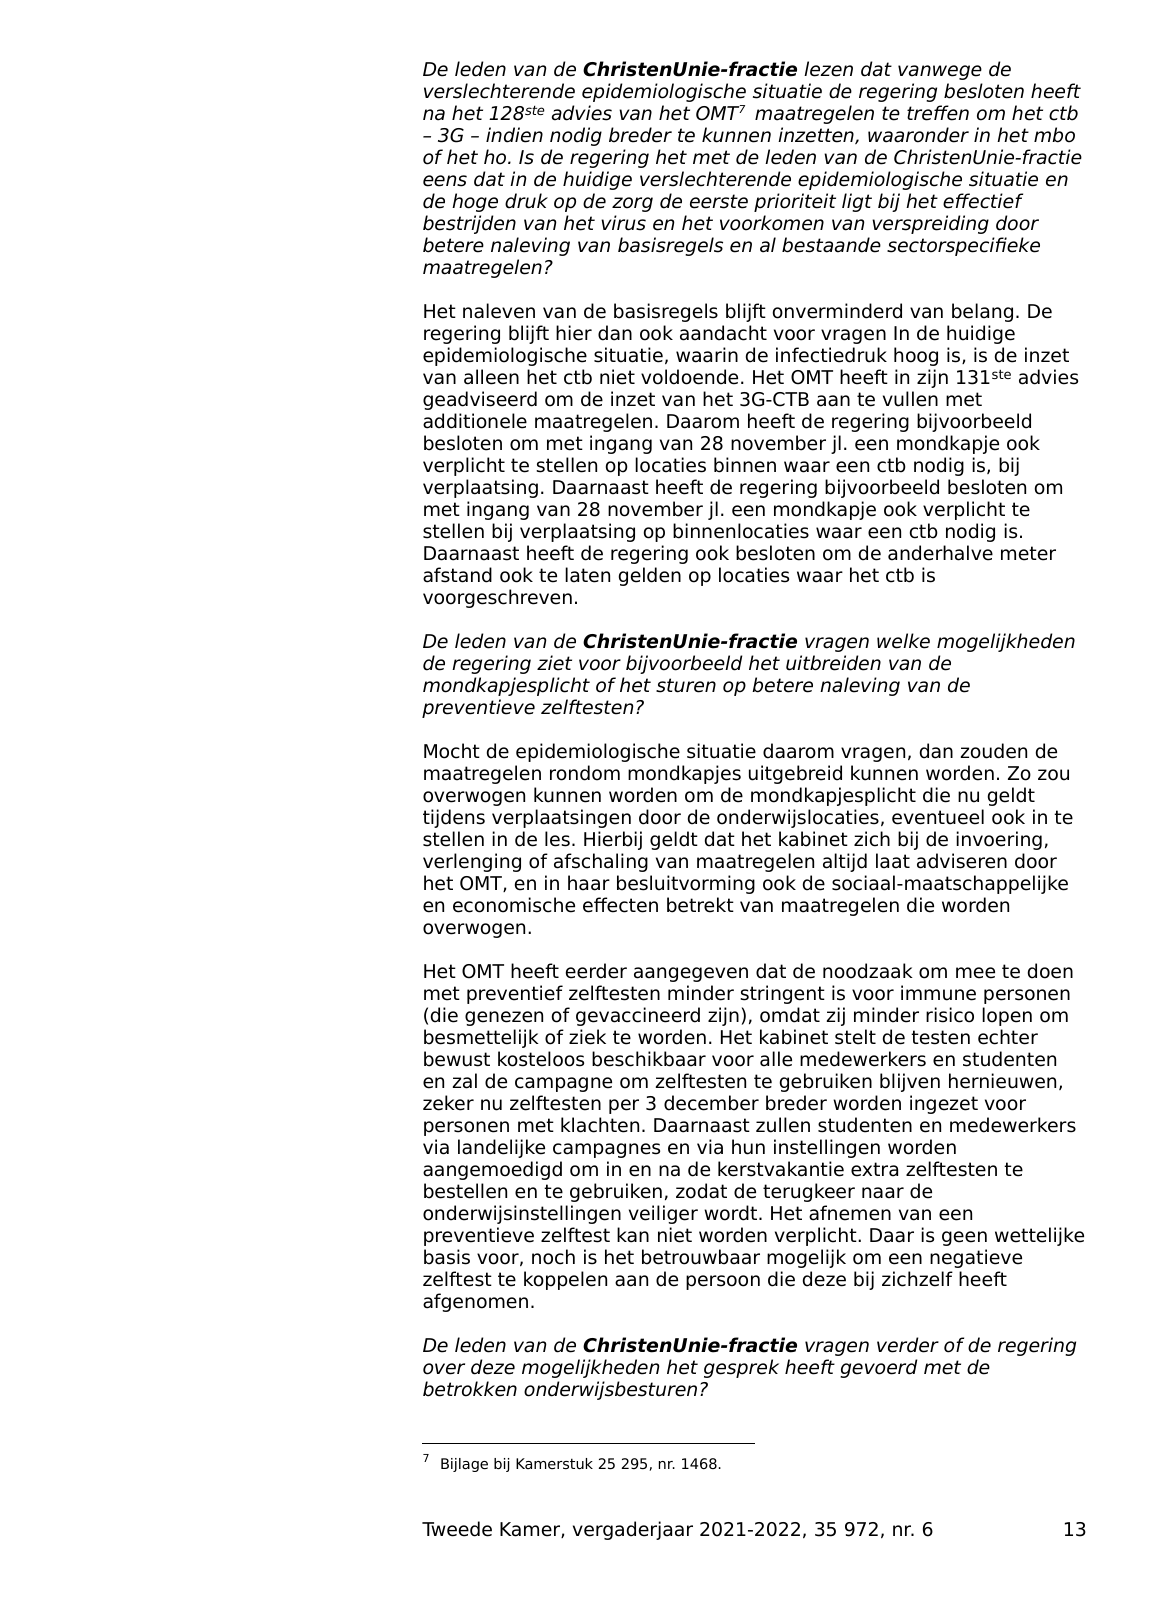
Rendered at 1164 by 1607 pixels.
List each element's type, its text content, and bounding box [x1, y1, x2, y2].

text De leden van de ChristenUnie-fractie lezen dat vanwege de verslechterende epidemiologische situatie de regering besloten heeft na het 128ste advies van het OMT maatregelen te treffen om het ctb – 3G – indien nodig breder te kunnen inzetten, waaronder in het mbo of het ho. Is de regering het met de leden van de ChristenUnie-fractie eens dat in de huidige verslechterende epidemiologische situatie en de hoge druk op de zorg de eerste prioriteit ligt bij het effectief bestrijden van het virus en het voorkomen van verspreiding door betere naleving van basisregels en al bestaande sectorspecifieke maatregelen? [422, 59, 1087, 279]
text Het OMT heeft eerder aangegeven dat de noodzaak om mee te doen met preventief zelftesten minder stringent is voor immune personen (die genezen of gevaccineerd zijn), omdat zij minder risico lopen om besmettelijk of ziek te worden. Het kabinet stelt de testen echter bewust kosteloos beschikbaar voor alle medewerkers en studenten en zal de campagne om zelftesten te gebruiken blijven hernieuwen, zeker nu zelftesten per 3 december breder worden ingezet voor personen met klachten. Daarnaast zullen studenten en medewerkers via landelijke campagnes en via hun instellingen worden aangemoedigd om in en na de kerstvakantie extra zelftesten te bestellen en te gebruiken, zodat de terugkeer naar de onderwijsinstellingen veiliger wordt. Het afnemen van een preventieve zelftest kan niet worden verplicht. Daar is geen wettelijke basis voor, noch is het betrouwbaar mogelijk om een negatieve zelftest te koppelen aan de persoon die deze bij zichzelf heeft afgenomen. [422, 961, 1087, 1313]
text Mocht de epidemiologische situatie daarom vragen, dan zouden de maatregelen rondom mondkapjes uitgebreid kunnen worden. Zo zou overwogen kunnen worden om de mondkapjesplicht die nu geldt tijdens verplaatsingen door de onderwijslocaties, eventueel ook in te stellen in de les. Hierbij geldt dat het kabinet zich bij de invoering, verlenging of afschaling van maatregelen altijd laat adviseren door het OMT, en in haar besluitvorming ook de sociaal-maatschappelijke en economische effecten betrekt van maatregelen die worden overwogen. [422, 741, 1087, 939]
text Het naleven van de basisregels blijft onverminderd van belang. De regering blijft hier dan ook aandacht voor vragen In de huidige epidemiologische situatie, waarin de infectiedruk hoog is, is de inzet van alleen het ctb niet voldoende. Het OMT heeft in zijn 131ste advies geadviseerd om de inzet van het 3G-CTB aan te vullen met additionele maatregelen. Daarom heeft de regering bijvoorbeeld besloten om met ingang van 28 november jl. een mondkapje ook verplicht te stellen op locaties binnen waar een ctb nodig is, bij verplaatsing. Daarnaast heeft de regering bijvoorbeeld besloten om met ingang van 28 november jl. een mondkapje ook verplicht te stellen bij verplaatsing op binnenlocaties waar een ctb nodig is. Daarnaast heeft de regering ook besloten om de anderhalve meter afstand ook te laten gelden op locaties waar het ctb is voorgeschreven. [422, 301, 1087, 609]
text Bijlage bij Kamerstuk 25 295, nr. 1468. [422, 1452, 1087, 1474]
text De leden van de ChristenUnie-fractie vragen welke mogelijkheden de regering ziet voor bijvoorbeeld het uitbreiden van de mondkapjesplicht of het sturen op betere naleving van de preventieve zelftesten? [422, 631, 1087, 719]
text De leden van de ChristenUnie-fractie vragen verder of de regering over deze mogelijkheden het gesprek heeft gevoerd met de betrokken onderwijsbesturen? [422, 1335, 1087, 1401]
